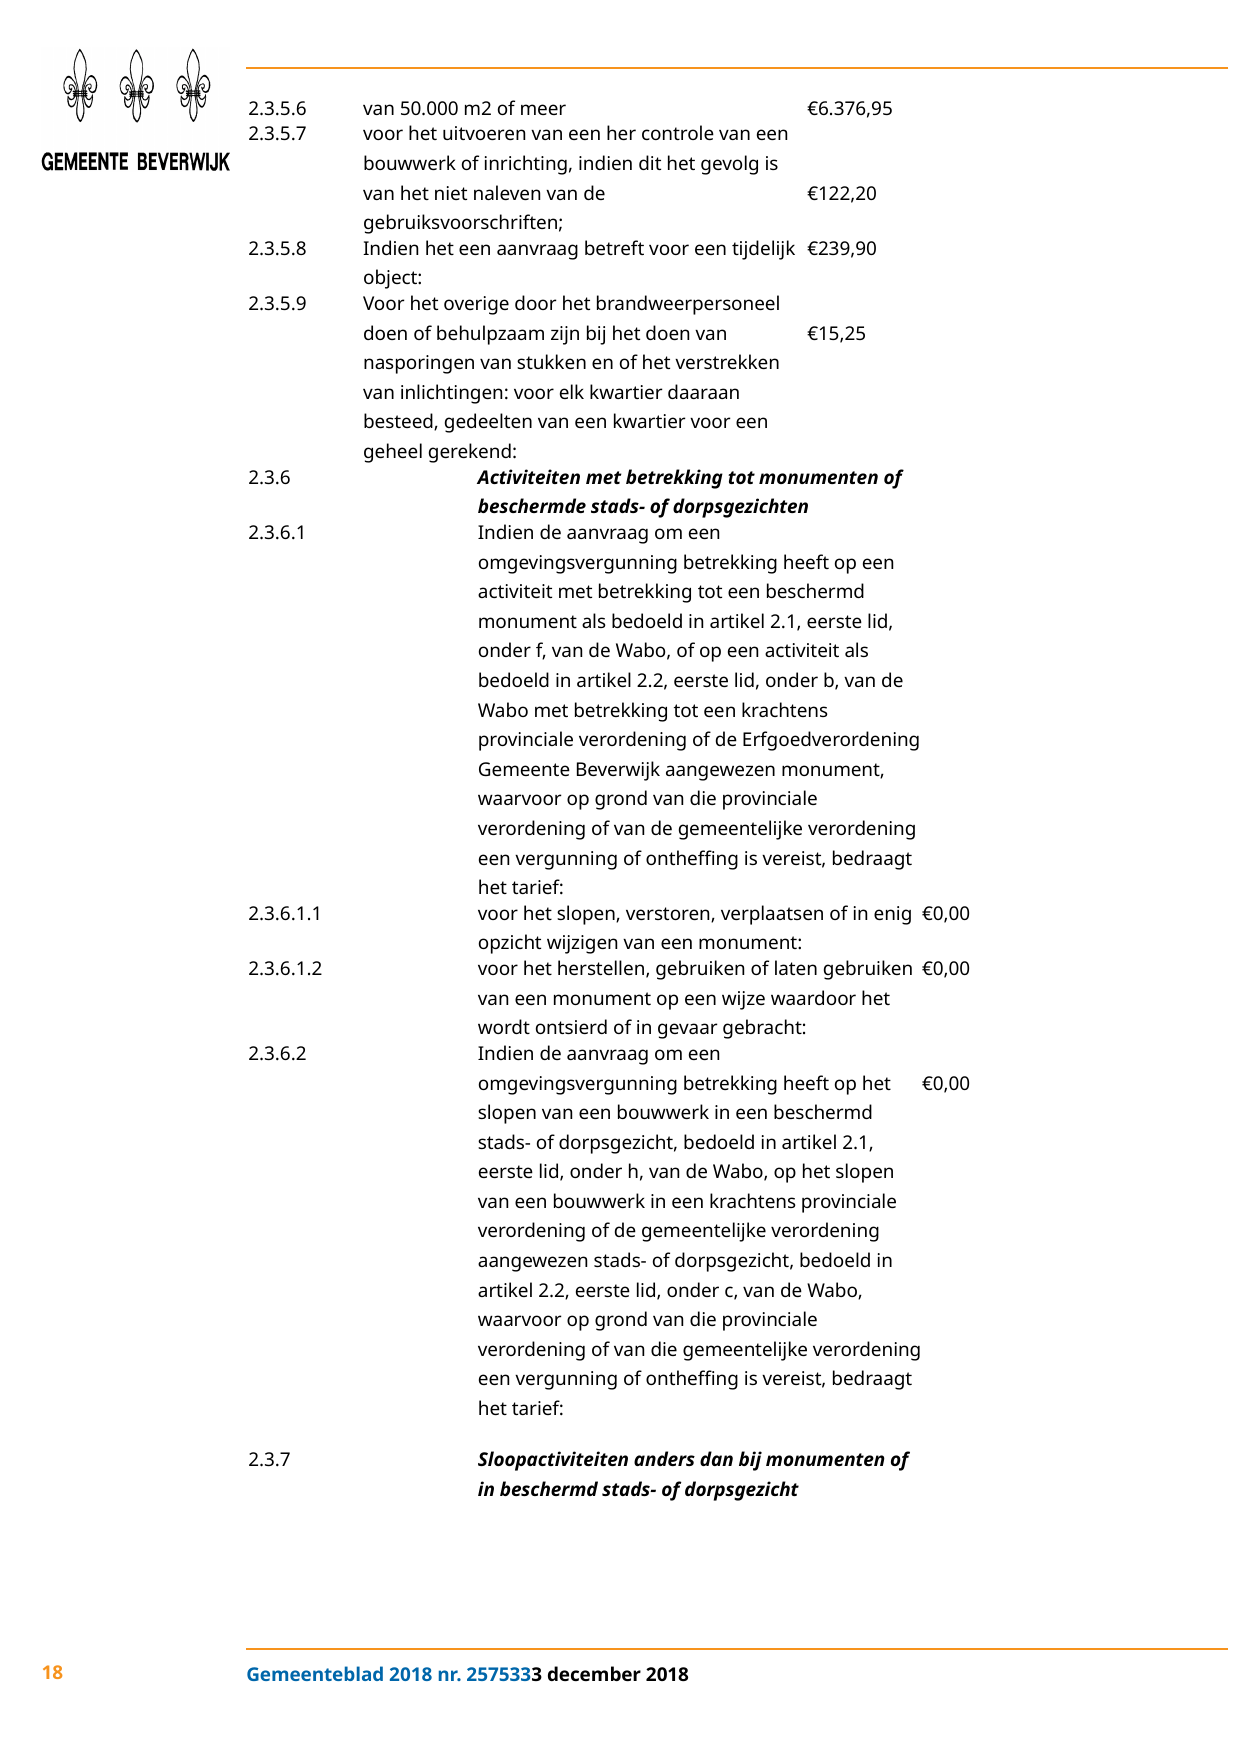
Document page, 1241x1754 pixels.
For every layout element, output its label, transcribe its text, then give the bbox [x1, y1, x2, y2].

table_cell €239,90 [807, 235, 1037, 290]
table_cell [922, 464, 1152, 519]
table_cell voor het herstellen, gebruiken of laten gebruiken van een monument op een wijze waardoor het wordt ontsierd of in gevaar gebracht: [478, 955, 922, 1040]
table_cell voor het uitvoeren van een her controle van een bouwwerk of inrichting, indien dit het gevolg is van het niet naleven van de gebruiksvoorschriften; [363, 121, 807, 235]
table_cell Indien het een aanvraag betreft voor een tijdelijk object: [363, 235, 807, 290]
table_cell €0,00 [922, 900, 1152, 955]
table_cell 2.3.5.6 [248, 95, 363, 121]
table_cell Indien de aanvraag om een omgevingsvergunning betrekking heeft op het slopen van een bouwwerk in een beschermd stads- of dorpsgezicht, bedoeld in artikel 2.1, eerste lid, onder h, van de Wabo, op het slopen van een bouwwerk in een krachtens provinciale verordening of de gemeentelijke verordening aangewezen stads- of dorpsgezicht, bedoeld in artikel 2.2, eerste lid, onder c, van de Wabo, waarvoor op grond van die provinciale verordening of van die gemeentelijke verordening een vergunning of ontheffing is vereist, bedraagt het tarief: [478, 1040, 922, 1421]
table_cell [922, 1447, 1152, 1502]
table_cell 2.3.6.1.1 [248, 900, 478, 955]
table_cell €6.376,95 [807, 95, 1037, 121]
table_cell Indien de aanvraag om een omgevingsvergunning betrekking heeft op een activiteit met betrekking tot een beschermd monument als bedoeld in artikel 2.1, eerste lid, onder f, van de Wabo, of op een activiteit als bedoeld in artikel 2.2, eerste lid, onder b, van de Wabo met betrekking tot een krachtens provinciale verordening of de Erfgoedverordening Gemeente Beverwijk aangewezen monument, waarvoor op grond van die provinciale verordening of van de gemeentelijke verordening een vergunning of ontheffing is vereist, bedraagt het tarief: [478, 519, 922, 900]
table_cell [922, 519, 1152, 900]
table_cell €122,20 [807, 121, 1037, 235]
table_cell 2.3.6.1.2 [248, 955, 478, 1040]
table_cell 2.3.6 [248, 464, 478, 519]
table_cell 2.3.6.1 [248, 519, 478, 900]
table_cell [478, 1421, 922, 1447]
table_cell 2.3.5.9 [248, 290, 363, 464]
picture [41, 47, 231, 172]
table_cell €0,00 [922, 955, 1152, 1040]
table_cell 2.3.5.7 [248, 121, 363, 235]
table_cell Voor het overige door het brandweerpersoneel doen of behulpzaam zijn bij het doen van nasporingen van stukken en of het verstrekken van inlichtingen: voor elk kwartier daaraan besteed, gedeelten van een kwartier voor een geheel gerekend: [363, 290, 807, 464]
table_cell Sloopactiviteiten anders dan bij monumenten of in beschermd stads- of dorpsgezicht [478, 1447, 922, 1502]
table_cell [248, 1421, 478, 1447]
table_cell voor het slopen, verstoren, verplaatsen of in enig opzicht wijzigen van een monument: [478, 900, 922, 955]
table_cell Activiteiten met betrekking tot monumenten of beschermde stads- of dorpsgezichten [478, 464, 922, 519]
table_cell €0,00 [922, 1040, 1152, 1421]
table_cell 2.3.7 [248, 1447, 478, 1502]
table_cell €15,25 [807, 290, 1037, 464]
table_cell 2.3.6.2 [248, 1040, 478, 1421]
table_cell [922, 1421, 1152, 1447]
table_cell 2.3.5.8 [248, 235, 363, 290]
table_cell van 50.000 m2 of meer [363, 95, 807, 121]
